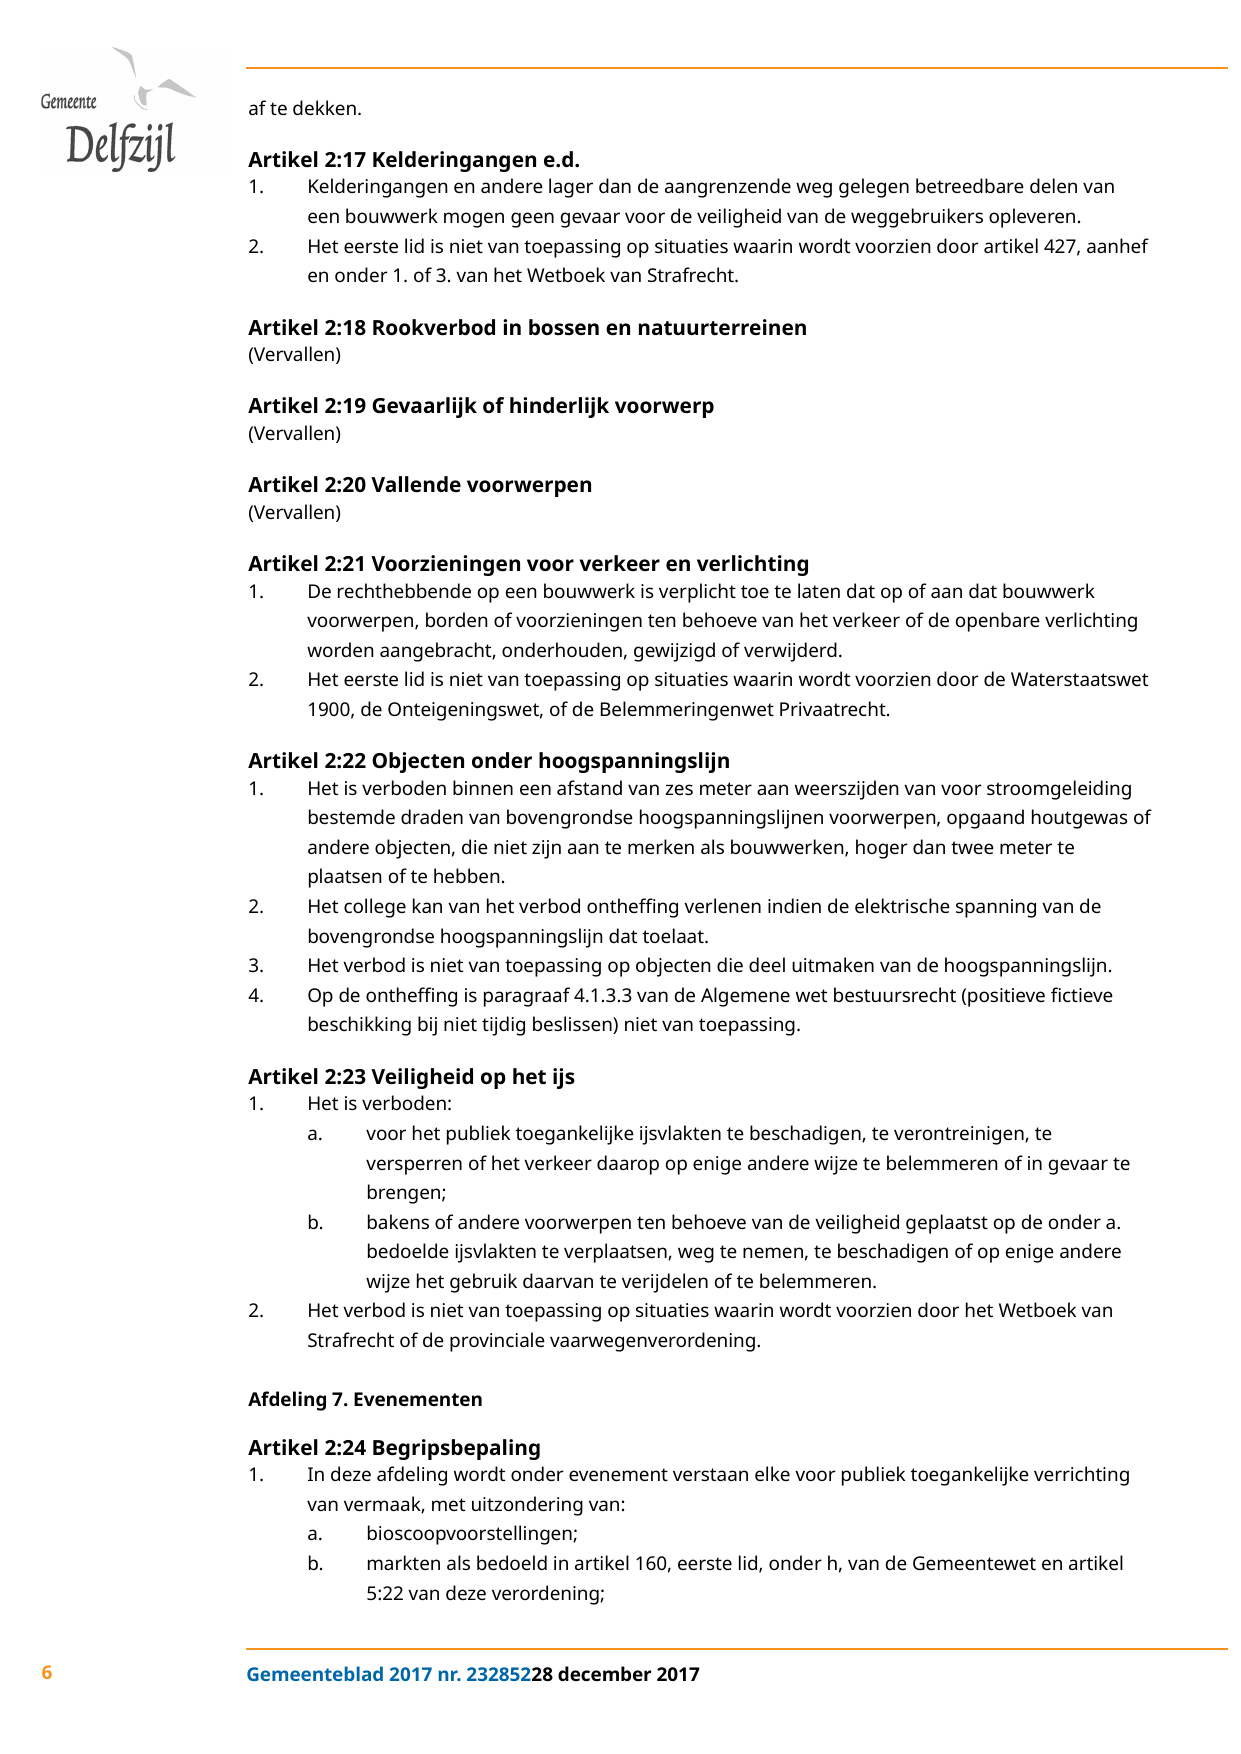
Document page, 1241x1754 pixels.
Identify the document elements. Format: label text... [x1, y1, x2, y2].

text Artikel 2:18 Rookverbod in bossen en natuurterreinen [248, 313, 1152, 341]
list Het verbod is niet van toepassing op objecten die deel uitmaken van de hoogspanningslijn. [248, 952, 1152, 978]
list bakens of andere voorwerpen ten behoeve van de veiligheid geplaatst op de onder a. bedoelde ijsvlakten te verplaatsen, weg te nemen, te beschadigen of op enige andere wijze het gebruik daarvan te verijdelen of te belemmeren. [307, 1209, 1152, 1294]
text (Vervallen) [248, 420, 1152, 446]
text Artikel 2:19 Gevaarlijk of hinderlijk voorwerp [248, 392, 1152, 420]
list Het is verboden: [248, 1091, 1152, 1116]
text Afdeling 7. Evenementen [248, 1386, 1152, 1412]
list Kelderingangen en andere lager dan de aangrenzende weg gelegen betreedbare delen van een bouwwerk mogen geen gevaar voor de veiligheid van de weggebruikers opleveren. [248, 174, 1152, 229]
list bioscoopvoorstellingen; [307, 1521, 1152, 1546]
list Het eerste lid is niet van toepassing op situaties waarin wordt voorzien door de Waterstaatswet 1900, de Onteigeningswet, of de Belemmeringenwet Privaatrecht. [248, 667, 1152, 722]
text Artikel 2:22 Objecten onder hoogspanningslijn [248, 747, 1152, 775]
text Artikel 2:24 Begripsbepaling [248, 1433, 1152, 1461]
list Op de ontheffing is paragraaf 4.1.3.3 van de Algemene wet bestuursrecht (positieve fictieve beschikking bij niet tijdig beslissen) niet van toepassing. [248, 982, 1152, 1037]
list voor het publiek toegankelijke ijsvlakten te beschadigen, te verontreinigen, te versperren of het verkeer daarop op enige andere wijze te belemmeren of in gevaar te brengen; [307, 1120, 1152, 1205]
text (Vervallen) [248, 499, 1152, 525]
list In deze afdeling wordt onder evenement verstaan elke voor publiek toegankelijke verrichting van vermaak, met uitzondering van: [248, 1461, 1152, 1517]
text (Vervallen) [248, 341, 1152, 367]
list Het eerste lid is niet van toepassing op situaties waarin wordt voorzien door artikel 427, aanhef en onder 1. of 3. van het Wetboek van Strafrecht. [248, 233, 1152, 288]
list Het is verboden binnen een afstand van zes meter aan weerszijden van voor stroomgeleiding bestemde draden van bovengrondse hoogspanningslijnen voorwerpen, opgaand houtgewas of andere objecten, die niet zijn aan te merken als bouwwerken, hoger dan twee meter te plaatsen of te hebben. [248, 775, 1152, 889]
list Het college kan van het verbod ontheffing verlenen indien de elektrische spanning van de bovengrondse hoogspanningslijn dat toelaat. [248, 893, 1152, 949]
list markten als bedoeld in artikel 160, eerste lid, onder h, van de Gemeentewet en artikel 5:22 van deze verordening; [307, 1550, 1152, 1605]
text Artikel 2:20 Vallende voorwerpen [248, 471, 1152, 499]
list De rechthebbende op een bouwwerk is verplicht toe te laten dat op of aan dat bouwwerk voorwerpen, borden of voorzieningen ten behoeve van het verkeer of de openbare verlichting worden aangebracht, onderhouden, gewijzigd of verwijderd. [248, 578, 1152, 663]
text af te dekken. [248, 95, 1152, 121]
text Artikel 2:17 Kelderingangen e.d. [248, 145, 1152, 174]
text Artikel 2:21 Voorzieningen voor verkeer en verlichting [248, 549, 1152, 578]
list Het verbod is niet van toepassing op situaties waarin wordt voorzien door het Wetboek van Strafrecht of de provinciale vaarwegenverordening. [248, 1298, 1152, 1353]
picture [41, 47, 231, 172]
text Artikel 2:23 Veiligheid op het ijs [248, 1062, 1152, 1091]
